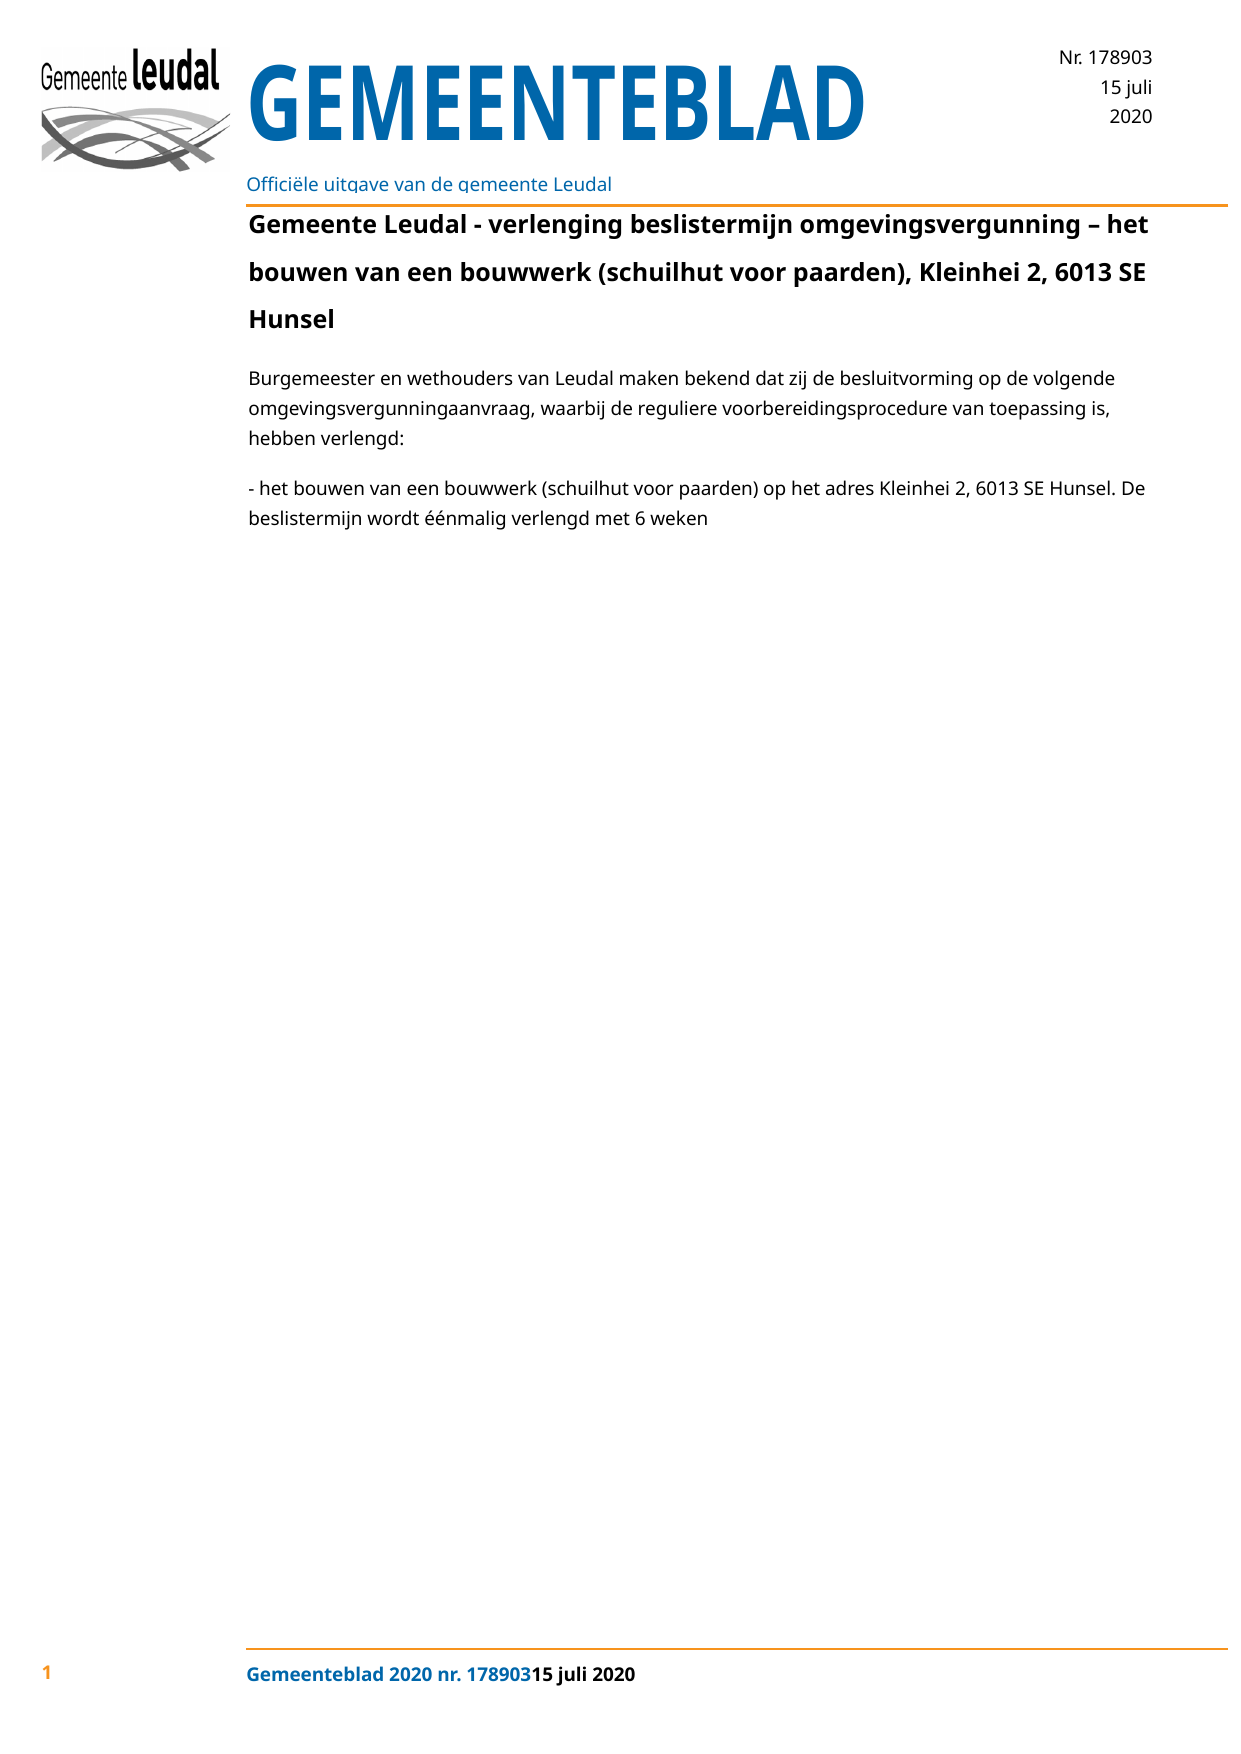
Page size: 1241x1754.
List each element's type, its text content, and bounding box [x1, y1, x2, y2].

text Burgemeester en wethouders van Leudal maken bekend dat zij de besluitvorming op de volgende omgevingsvergunningaanvraag, waarbij de reguliere voorbereidingsprocedure van toepassing is, hebben verlengd: [248, 366, 1152, 450]
picture [41, 47, 231, 172]
text Gemeente Leudal - verlenging beslistermijn omgevingsvergunning – het bouwen van een bouwwerk (schuilhut voor paarden), Kleinhei 2, 6013 SE Hunsel [248, 207, 1152, 336]
text - het bouwen van een bouwwerk (schuilhut voor paarden) op het adres Kleinhei 2, 6013 SE Hunsel. De beslistermijn wordt éénmalig verlengd met 6 weken [248, 475, 1152, 530]
